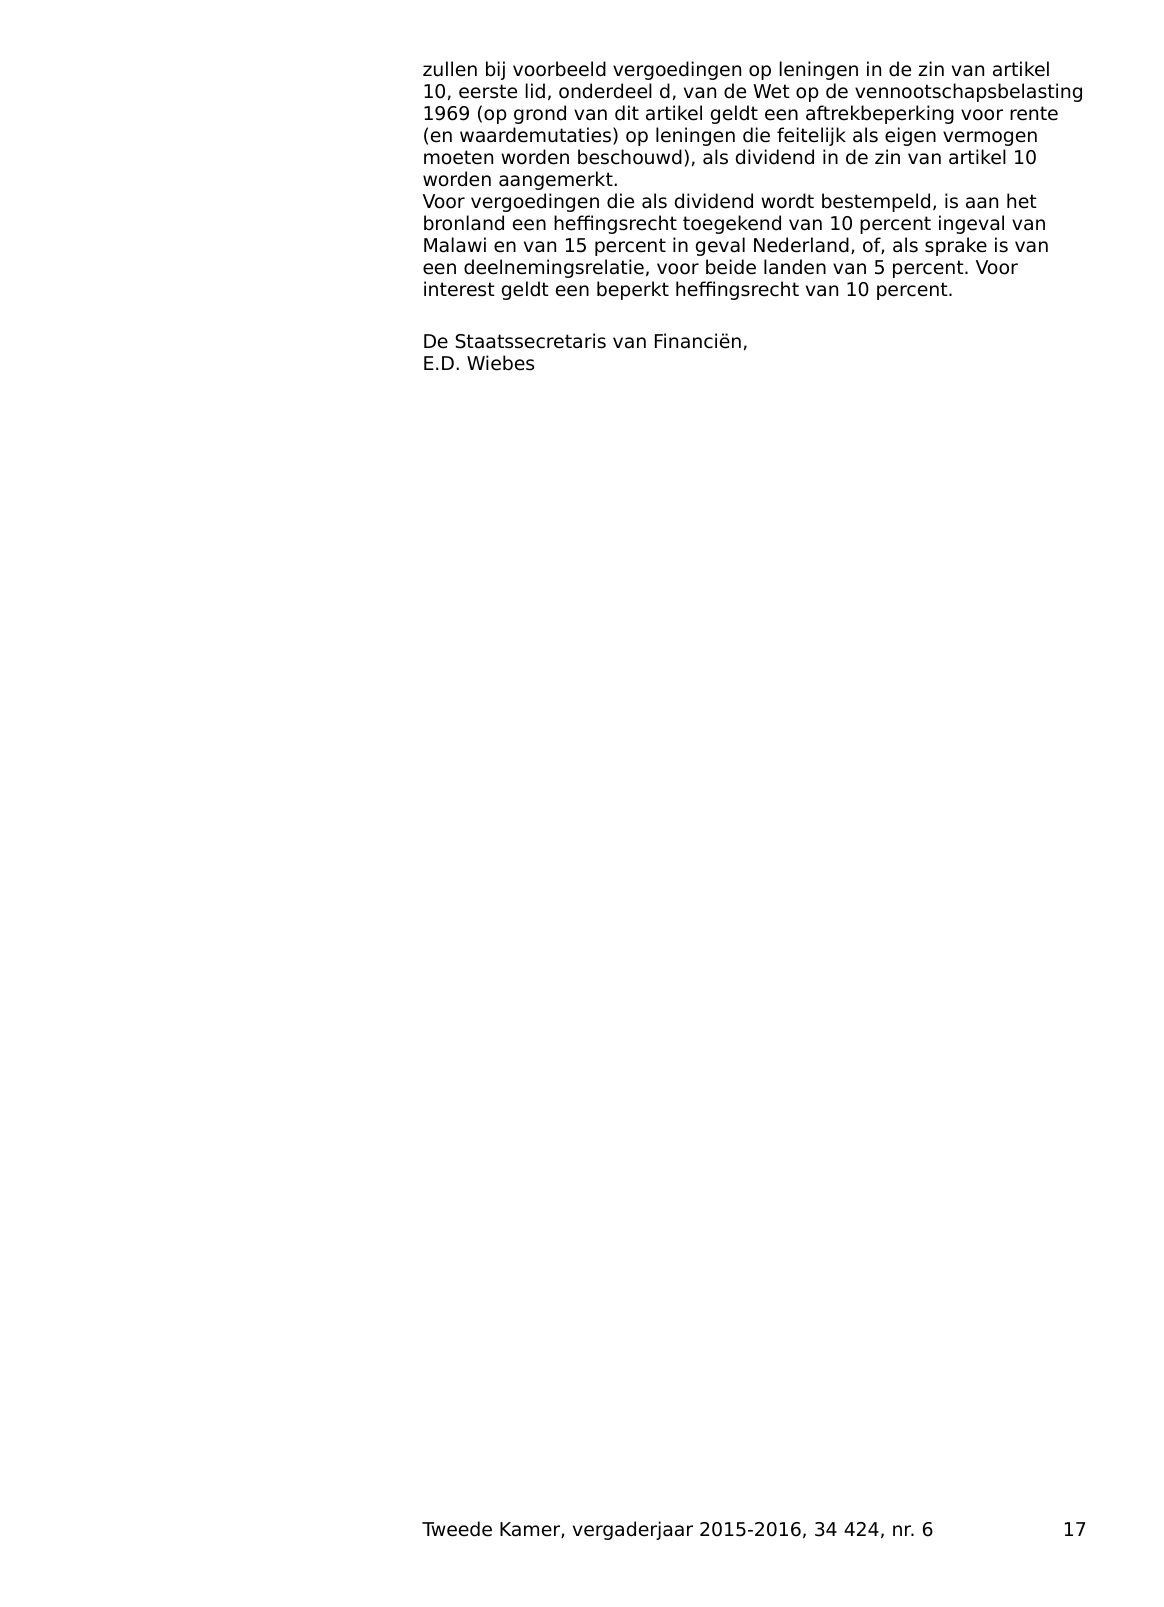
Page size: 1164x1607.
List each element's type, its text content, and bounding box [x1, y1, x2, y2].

text zullen bij voorbeeld vergoedingen op leningen in de zin van artikel 10, eerste lid, onderdeel d, van de Wet op de vennootschapsbelasting 1969 (op grond van dit artikel geldt een aftrekbeperking voor rente (en waardemutaties) op leningen die feitelijk als eigen vermogen moeten worden beschouwd), als dividend in de zin van artikel 10 worden aangemerkt. [422, 59, 1087, 191]
text De Staatssecretaris van Financiën, E.D. Wiebes [422, 331, 1087, 375]
text Voor vergoedingen die als dividend wordt bestempeld, is aan het bronland een heffingsrecht toegekend van 10 percent ingeval van Malawi en van 15 percent in geval Nederland, of, als sprake is van een deelnemingsrelatie, voor beide landen van 5 percent. Voor interest geldt een beperkt heffingsrecht van 10 percent. [422, 191, 1087, 301]
